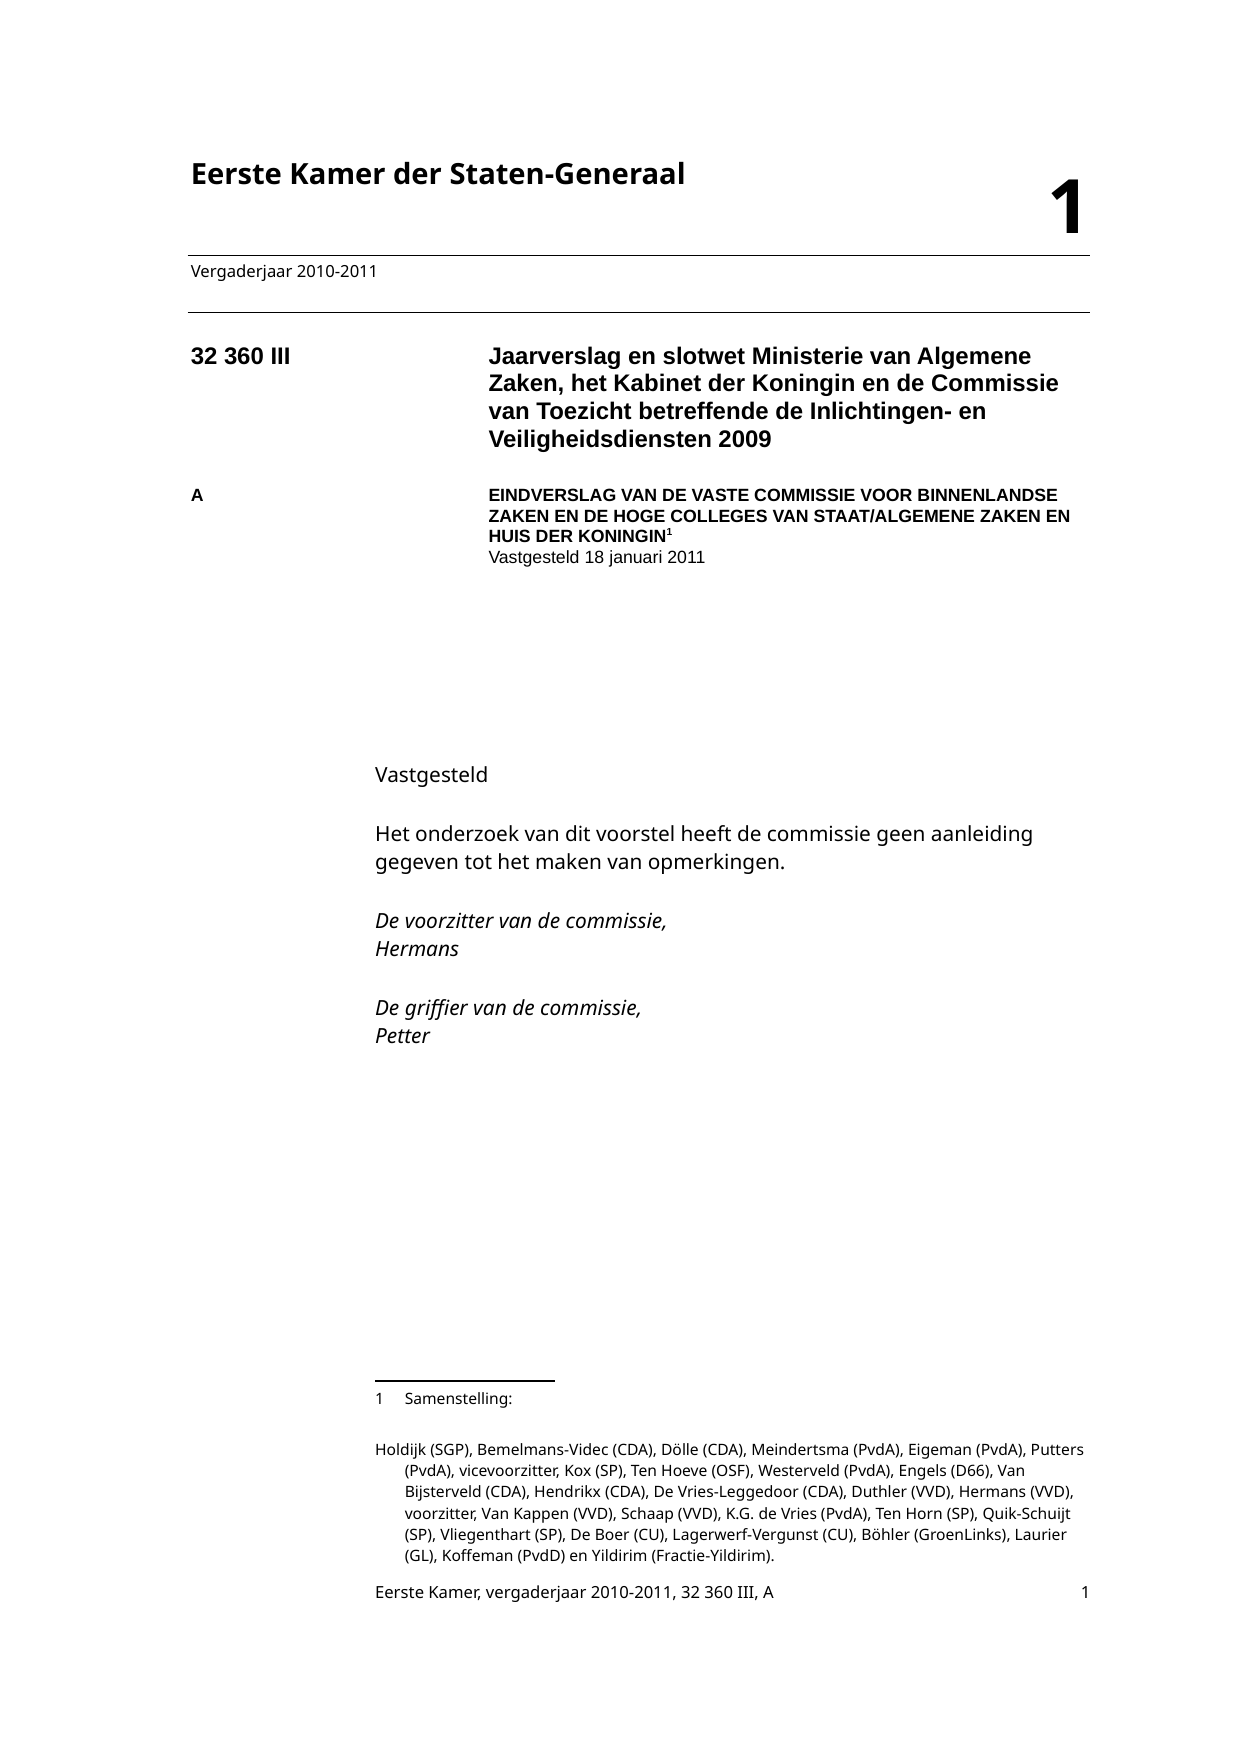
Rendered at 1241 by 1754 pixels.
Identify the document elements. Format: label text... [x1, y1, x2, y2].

table_cell EINDVERSLAG VAN DE VASTE COMMISSIE VOOR BINNENLANDSE ZAKEN EN DE HOGE COLLEGES VAN STAAT/ALGEMENE ZAKEN EN HUIS DER KONINGIN Vastgesteld 18 januari 2011 [485, 482, 1090, 642]
table_cell A [188, 482, 485, 642]
table_header 1 [910, 150, 1090, 255]
table_cell [485, 256, 1090, 312]
text Petter [375, 1021, 1090, 1049]
table_cell 32 360 III [188, 339, 485, 482]
text Hermans [375, 934, 1090, 963]
table_cell Jaarverslag en slotwet Ministerie van Algemene Zaken, het Kabinet der Koningin en de Commissie van Toezicht betreffende de Inlichtingen- en Veiligheidsdiensten 2009 [485, 339, 1090, 482]
text De griffier van de commissie, [375, 993, 1090, 1021]
table_header Eerste Kamer der Staten-Generaal [188, 150, 909, 255]
text De voorzitter van de commissie, [375, 906, 1090, 934]
table_cell Vergaderjaar 2010-2011 [188, 256, 485, 312]
text Vastgesteld [375, 761, 1090, 789]
table_cell [485, 313, 1090, 339]
table_cell [188, 313, 485, 339]
text Het onderzoek van dit voorstel heeft de commissie geen aanleiding gegeven tot het maken van opmerkingen. [375, 819, 1090, 876]
